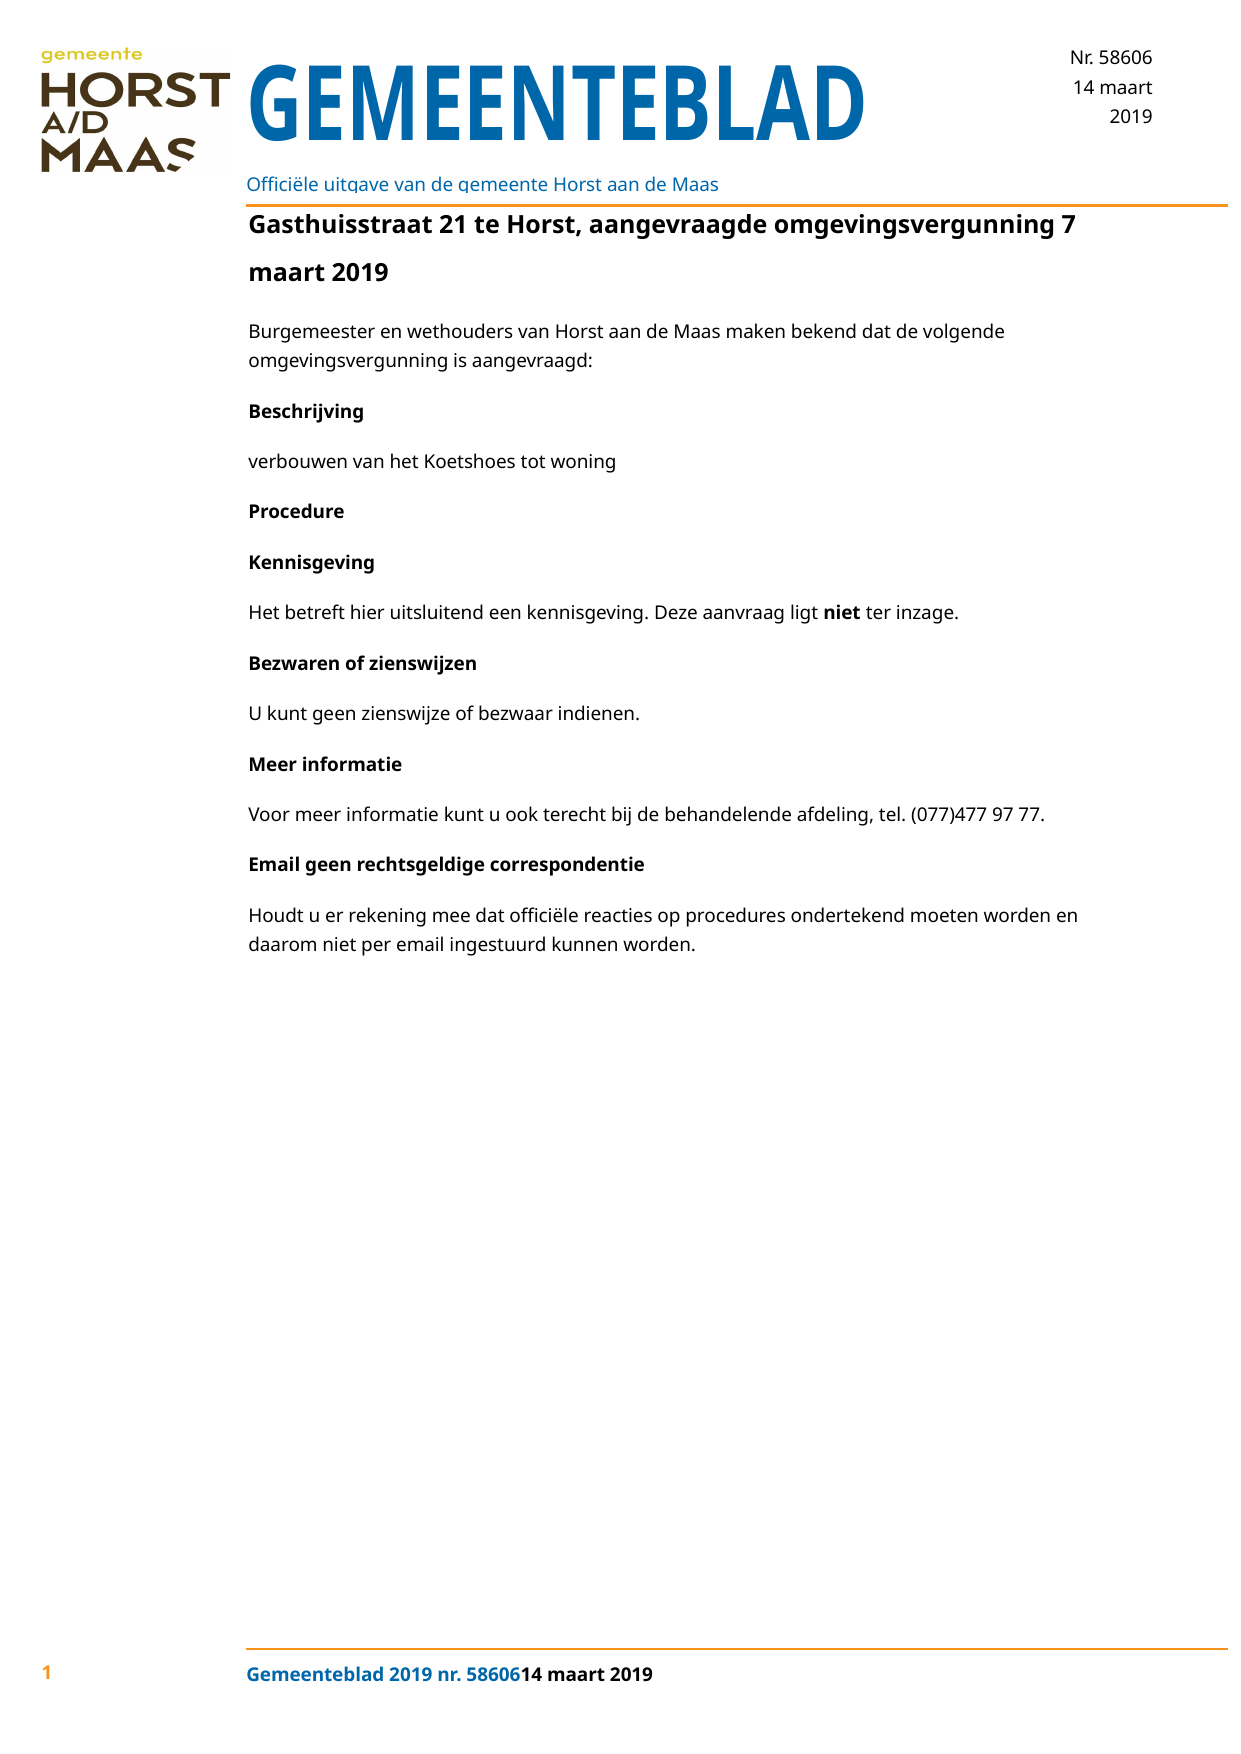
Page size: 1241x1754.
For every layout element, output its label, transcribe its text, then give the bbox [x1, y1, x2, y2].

text U kunt geen zienswijze of bezwaar indienen. [248, 700, 1152, 726]
text Meer informatie [248, 751, 1152, 777]
text Beschrijving [248, 398, 1152, 424]
text Voor meer informatie kunt u ook terecht bij de behandelende afdeling, tel. (077)477 97 77. [248, 801, 1152, 827]
text Houdt u er rekening mee dat officiële reacties op procedures ondertekend moeten worden en daarom niet per email ingestuurd kunnen worden. [248, 902, 1152, 957]
text Burgemeester en wethouders van Horst aan de Maas maken bekend dat de volgende omgevingsvergunning is aangevraagd: [248, 318, 1152, 373]
text Procedure [248, 499, 1152, 524]
text Kennisgeving [248, 549, 1152, 575]
text Gasthuisstraat 21 te Horst, aangevraagde omgevingsvergunning 7 maart 2019 [248, 207, 1152, 288]
picture [41, 47, 231, 172]
text verbouwen van het Koetshoes tot woning [248, 448, 1152, 474]
text Het betreft hier uitsluitend een kennisgeving. Deze aanvraag ligt niet ter inzage. [248, 599, 1152, 625]
text Bezwaren of zienswijzen [248, 650, 1152, 676]
text Email geen rechtsgeldige correspondentie [248, 852, 1152, 877]
